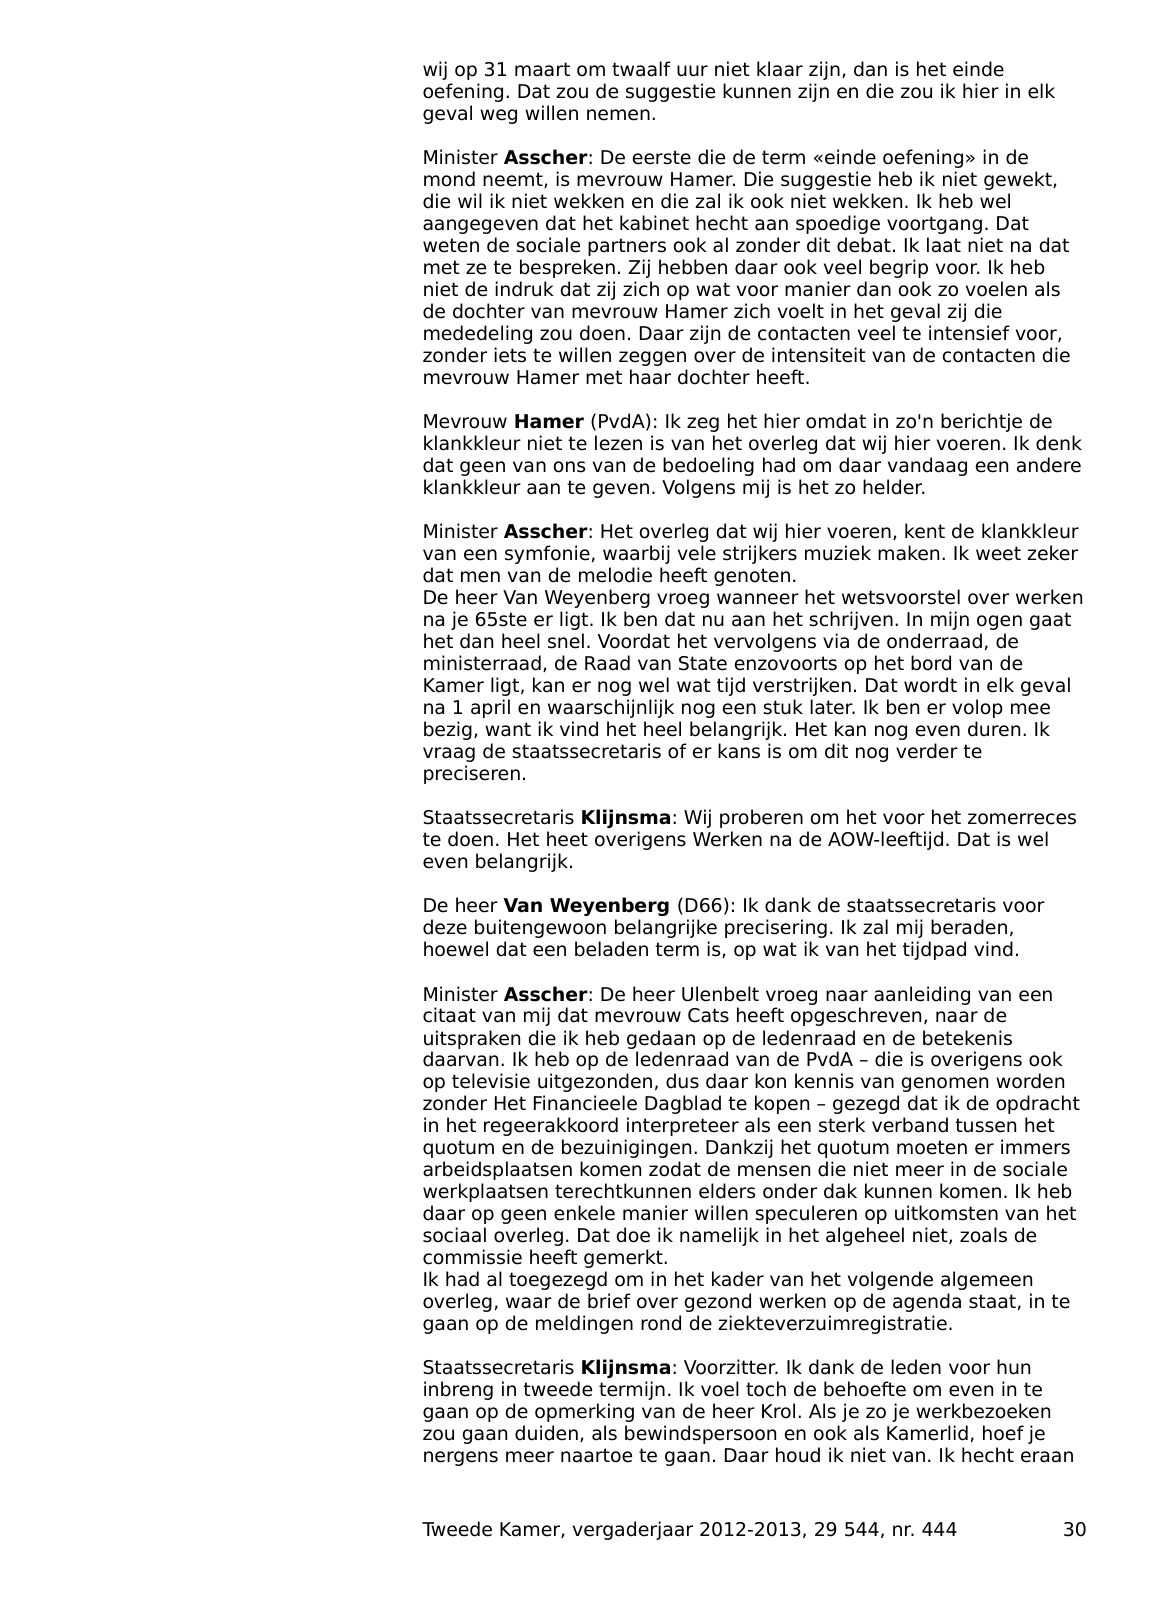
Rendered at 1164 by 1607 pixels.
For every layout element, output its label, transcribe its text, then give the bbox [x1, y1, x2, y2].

text wij op 31 maart om twaalf uur niet klaar zijn, dan is het einde oefening. Dat zou de suggestie kunnen zijn en die zou ik hier in elk geval weg willen nemen. [422, 59, 1087, 125]
text Minister Asscher: De heer Ulenbelt vroeg naar aanleiding van een citaat van mij dat mevrouw Cats heeft opgeschreven, naar de uitspraken die ik heb gedaan op de ledenraad en de betekenis daarvan. Ik heb op de ledenraad van de PvdA – die is overigens ook op televisie uitgezonden, dus daar kon kennis van genomen worden zonder Het Financieele Dagblad te kopen – gezegd dat ik de opdracht in het regeerakkoord interpreteer als een sterk verband tussen het quotum en de bezuinigingen. Dankzij het quotum moeten er immers arbeidsplaatsen komen zodat de mensen die niet meer in de sociale werkplaatsen terechtkunnen elders onder dak kunnen komen. Ik heb daar op geen enkele manier willen speculeren op uitkomsten van het sociaal overleg. Dat doe ik namelijk in het algeheel niet, zoals de commissie heeft gemerkt. [422, 983, 1087, 1269]
text Staatssecretaris Klijnsma: Voorzitter. Ik dank de leden voor hun inbreng in tweede termijn. Ik voel toch de behoefte om even in te gaan op de opmerking van de heer Krol. Als je zo je werkbezoeken zou gaan duiden, als bewindspersoon en ook als Kamerlid, hoef je nergens meer naartoe te gaan. Daar houd ik niet van. Ik hecht eraan [422, 1357, 1087, 1467]
text Minister Asscher: Het overleg dat wij hier voeren, kent de klankkleur van een symfonie, waarbij vele strijkers muziek maken. Ik weet zeker dat men van de melodie heeft genoten. [422, 521, 1087, 587]
text Staatssecretaris Klijnsma: Wij proberen om het voor het zomerreces te doen. Het heet overigens Werken na de AOW-leeftijd. Dat is wel even belangrijk. [422, 807, 1087, 873]
text Ik had al toegezegd om in het kader van het volgende algemeen overleg, waar de brief over gezond werken op de agenda staat, in te gaan op de meldingen rond de ziekteverzuimregistratie. [422, 1269, 1087, 1335]
text De heer Van Weyenberg (D66): Ik dank de staatssecretaris voor deze buitengewoon belangrijke precisering. Ik zal mij beraden, hoewel dat een beladen term is, op wat ik van het tijdpad vind. [422, 895, 1087, 961]
text De heer Van Weyenberg vroeg wanneer het wetsvoorstel over werken na je 65ste er ligt. Ik ben dat nu aan het schrijven. In mijn ogen gaat het dan heel snel. Voordat het vervolgens via de onderraad, de ministerraad, de Raad van State enzovoorts op het bord van de Kamer ligt, kan er nog wel wat tijd verstrijken. Dat wordt in elk geval na 1 april en waarschijnlijk nog een stuk later. Ik ben er volop mee bezig, want ik vind het heel belangrijk. Het kan nog even duren. Ik vraag de staatssecretaris of er kans is om dit nog verder te preciseren. [422, 587, 1087, 785]
text Minister Asscher: De eerste die de term «einde oefening» in de mond neemt, is mevrouw Hamer. Die suggestie heb ik niet gewekt, die wil ik niet wekken en die zal ik ook niet wekken. Ik heb wel aangegeven dat het kabinet hecht aan spoedige voortgang. Dat weten de sociale partners ook al zonder dit debat. Ik laat niet na dat met ze te bespreken. Zij hebben daar ook veel begrip voor. Ik heb niet de indruk dat zij zich op wat voor manier dan ook zo voelen als de dochter van mevrouw Hamer zich voelt in het geval zij die mededeling zou doen. Daar zijn de contacten veel te intensief voor, zonder iets te willen zeggen over de intensiteit van de contacten die mevrouw Hamer met haar dochter heeft. [422, 147, 1087, 389]
text Mevrouw Hamer (PvdA): Ik zeg het hier omdat in zo'n berichtje de klankkleur niet te lezen is van het overleg dat wij hier voeren. Ik denk dat geen van ons van de bedoeling had om daar vandaag een andere klankkleur aan te geven. Volgens mij is het zo helder. [422, 411, 1087, 499]
